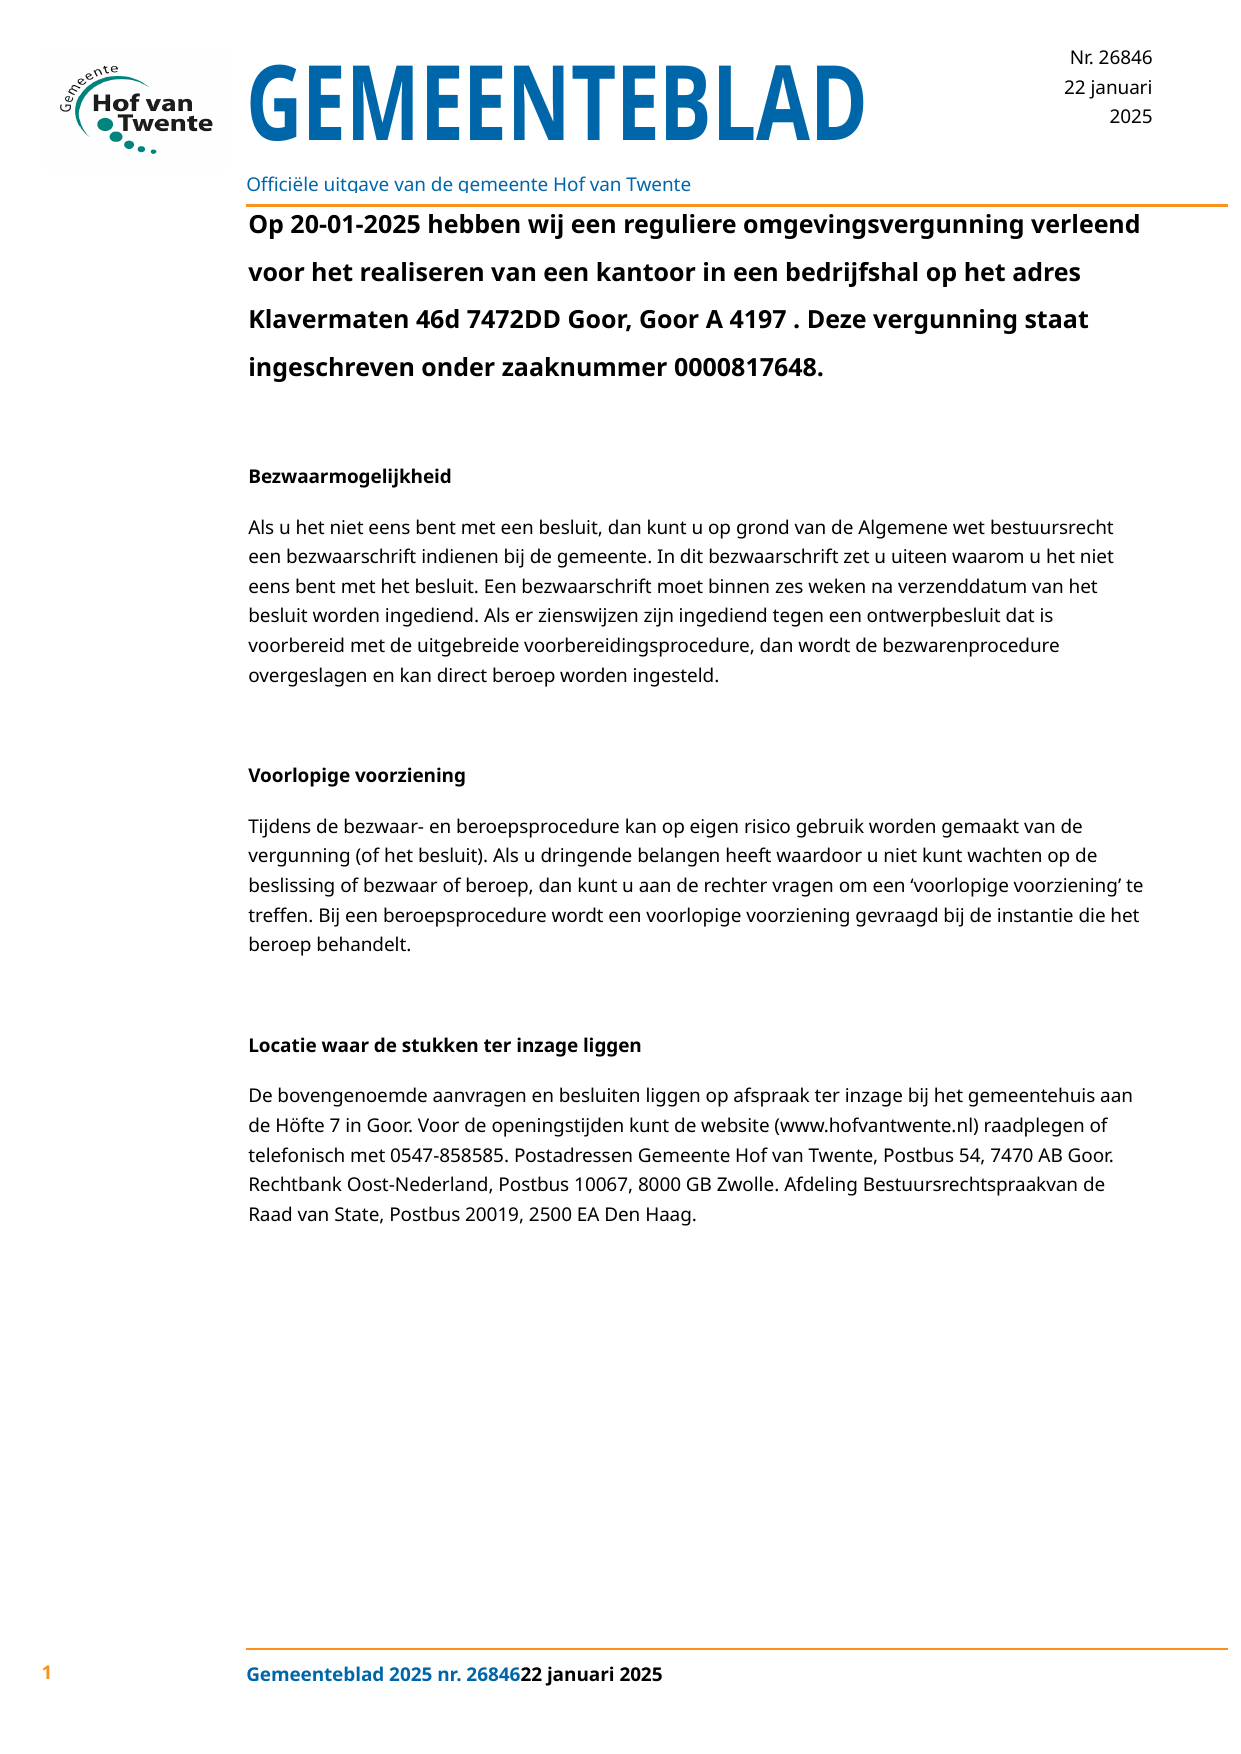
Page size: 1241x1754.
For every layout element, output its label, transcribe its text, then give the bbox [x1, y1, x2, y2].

picture [41, 47, 231, 172]
text Tijdens de bezwaar- en beroepsprocedure kan op eigen risico gebruik worden gemaakt van de vergunning (of het besluit). Als u dringende belangen heeft waardoor u niet kunt wachten op de beslissing of bezwaar of beroep, dan kunt u aan de rechter vragen om een ‘voorlopige voorziening’ te treffen. Bij een beroepsprocedure wordt een voorlopige voorziening gevraagd bij de instantie die het beroep behandelt. [248, 813, 1152, 957]
text De bovengenoemde aanvragen en besluiten liggen op afspraak ter inzage bij het gemeentehuis aan de Höfte 7 in Goor. Voor de openingstijden kunt de website (www.hofvantwente.nl) raadplegen of telefonisch met 0547-858585. Postadressen Gemeente Hof van Twente, Postbus 54, 7470 AB Goor. Rechtbank Oost-Nederland, Postbus 10067, 8000 GB Zwolle. Afdeling Bestuursrechtspraakvan de Raad van State, Postbus 20019, 2500 EA Den Haag. [248, 1083, 1152, 1227]
text Bezwaarmogelijkheid [248, 463, 1152, 489]
text Locatie waar de stukken ter inzage liggen [248, 1032, 1152, 1058]
text Voorlopige voorziening [248, 763, 1152, 788]
text Op 20-01-2025 hebben wij een reguliere omgevingsvergunning verleend voor het realiseren van een kantoor in een bedrijfshal op het adres Klavermaten 46d 7472DD Goor, Goor A 4197 . Deze vergunning staat ingeschreven onder zaaknummer 0000817648. [248, 207, 1152, 384]
text Als u het niet eens bent met een besluit, dan kunt u op grond van de Algemene wet bestuursrecht een bezwaarschrift indienen bij de gemeente. In dit bezwaarschrift zet u uiteen waarom u het niet eens bent met het besluit. Een bezwaarschrift moet binnen zes weken na verzenddatum van het besluit worden ingediend. Als er zienswijzen zijn ingediend tegen een ontwerpbesluit dat is voorbereid met de uitgebreide voorbereidingsprocedure, dan wordt de bezwarenprocedure overgeslagen en kan direct beroep worden ingesteld. [248, 514, 1152, 688]
